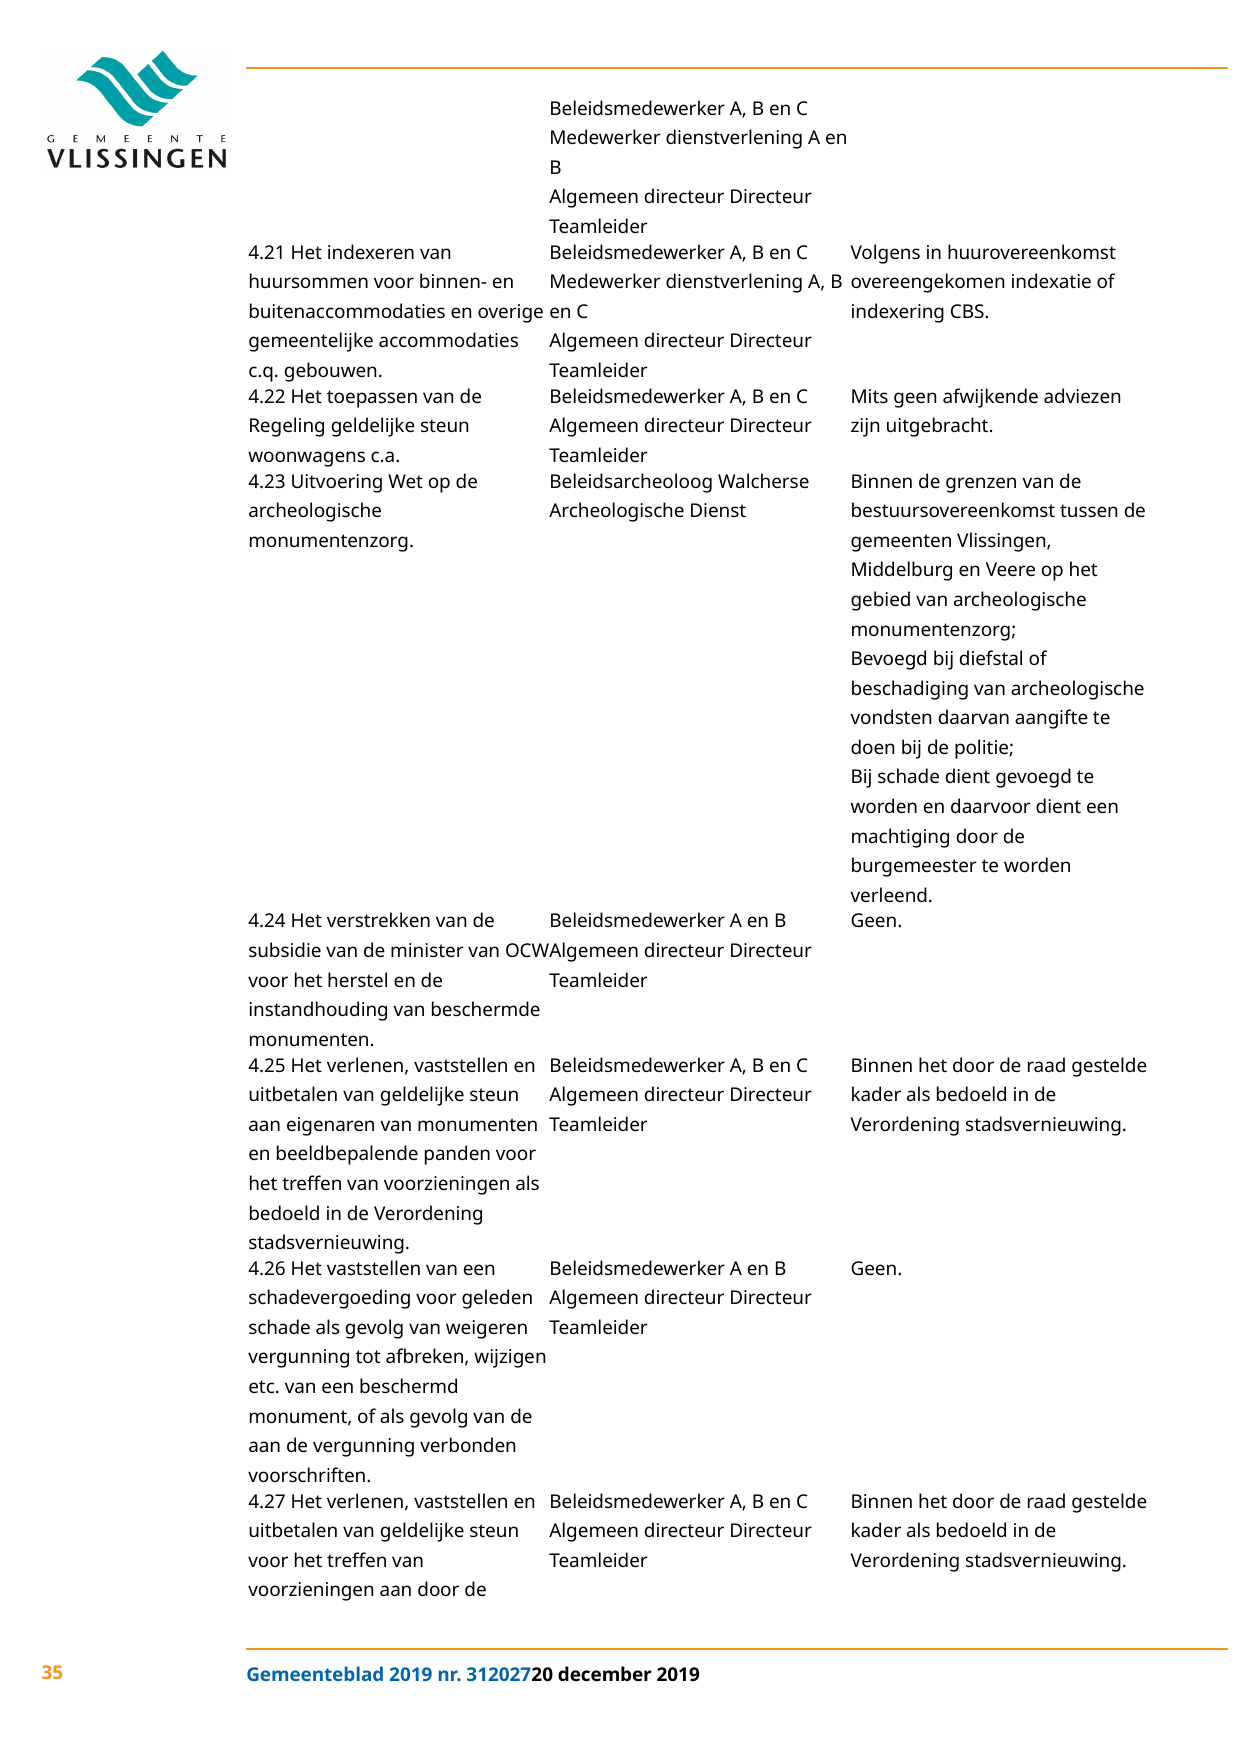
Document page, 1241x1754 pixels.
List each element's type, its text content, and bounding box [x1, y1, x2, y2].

table_cell Beleidsmedewerker A, B en C Medewerker dienstverlening A en B Algemeen directeur Directeur Teamleider [549, 95, 850, 239]
table_cell 4.24 Het verstrekken van de subsidie van de minister van OCW voor het herstel en de instandhouding van beschermde monumenten. [248, 908, 549, 1052]
table_cell Beleidsmedewerker A en B Algemeen directeur Directeur Teamleider [549, 908, 850, 1052]
table_cell Volgens in huurovereenkomst overeengekomen indexatie of indexering CBS. [850, 239, 1152, 383]
table_cell Beleidsarcheoloog Walcherse Archeologische Dienst [549, 468, 850, 908]
picture [41, 47, 231, 172]
table_cell Beleidsmedewerker A, B en C Algemeen directeur Directeur Teamleider [549, 1488, 850, 1602]
table_cell Binnen het door de raad gestelde kader als bedoeld in de Verordening stadsvernieuwing. [850, 1052, 1152, 1255]
table_cell 4.23 Uitvoering Wet op de archeologische monumentenzorg. [248, 468, 549, 908]
table_cell Binnen de grenzen van de bestuursovereenkomst tussen de gemeenten Vlissingen, Middelburg en Veere op het gebied van archeologische monumentenzorg; Bevoegd bij diefstal of beschadiging van archeologische vondsten daarvan aangifte te doen bij de politie; Bij schade dient gevoegd te worden en daarvoor dient een machtiging door de burgemeester te worden verleend. [850, 468, 1152, 908]
table_cell Beleidsmedewerker A, B en C Algemeen directeur Directeur Teamleider [549, 1052, 850, 1255]
table_cell [850, 95, 1152, 239]
table_cell Binnen het door de raad gestelde kader als bedoeld in de Verordening stadsvernieuwing. [850, 1488, 1152, 1602]
table_cell 4.25 Het verlenen, vaststellen en uitbetalen van geldelijke steun aan eigenaren van monumenten en beeldbepalende panden voor het treffen van voorzieningen als bedoeld in de Verordening stadsvernieuwing. [248, 1052, 549, 1255]
table_cell Beleidsmedewerker A, B en C Algemeen directeur Directeur Teamleider [549, 383, 850, 468]
table_cell Beleidsmedewerker A en B Algemeen directeur Directeur Teamleider [549, 1255, 850, 1488]
table_cell Geen. [850, 1255, 1152, 1488]
table_cell 4.22 Het toepassen van de Regeling geldelijke steun woonwagens c.a. [248, 383, 549, 468]
table_cell Geen. [850, 908, 1152, 1052]
table_cell 4.26 Het vaststellen van een schadevergoeding voor geleden schade als gevolg van weigeren vergunning tot afbreken, wijzigen etc. van een beschermd monument, of als gevolg van de aan de vergunning verbonden voorschriften. [248, 1255, 549, 1488]
table_cell 4.27 Het verlenen, vaststellen en uitbetalen van geldelijke steun voor het treffen van voorzieningen aan door de [248, 1488, 549, 1602]
table_cell Beleidsmedewerker A, B en C Medewerker dienstverlening A, B en C Algemeen directeur Directeur Teamleider [549, 239, 850, 383]
table_cell [248, 95, 549, 239]
table_cell 4.21 Het indexeren van huursommen voor binnen- en buitenaccommodaties en overige gemeentelijke accommodaties c.q. gebouwen. [248, 239, 549, 383]
table_cell Mits geen afwijkende adviezen zijn uitge­bracht. [850, 383, 1152, 468]
